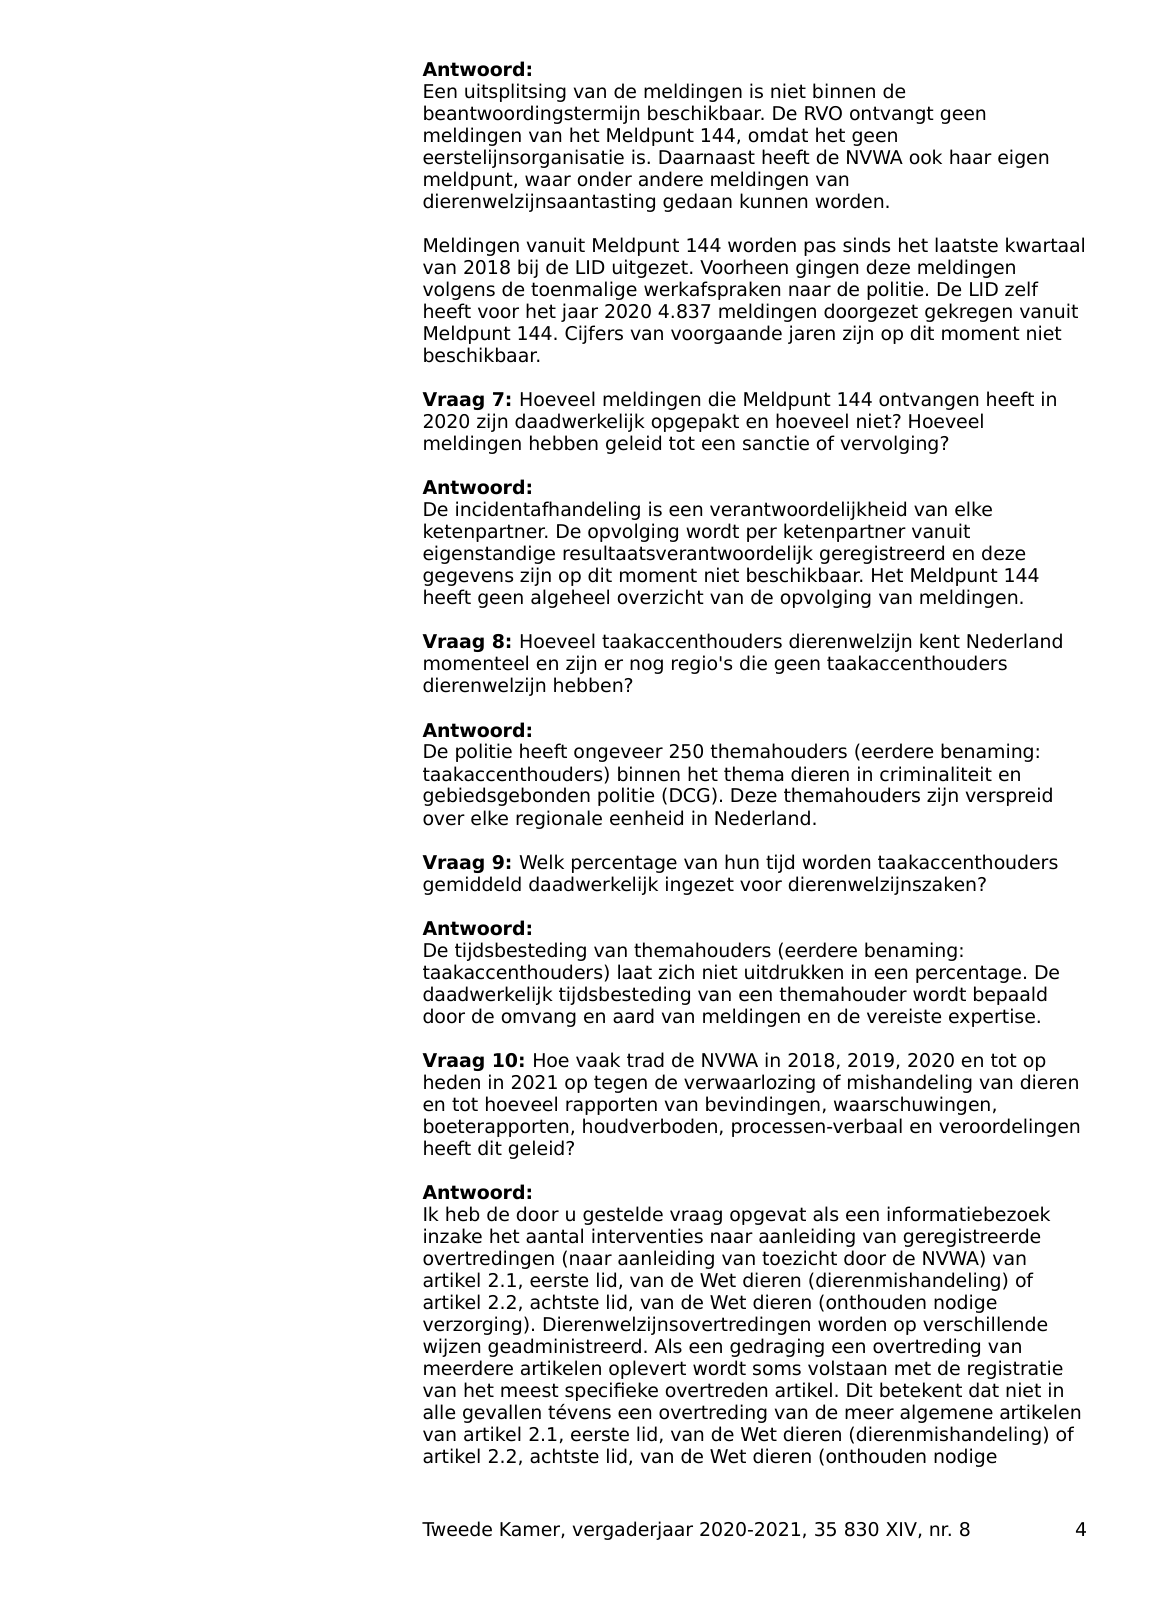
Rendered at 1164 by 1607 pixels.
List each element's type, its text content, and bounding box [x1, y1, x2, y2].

subtitle Antwoord: [422, 918, 1087, 940]
text Vraag 9: Welk percentage van hun tijd worden taakaccenthouders gemiddeld daadwerkelijk ingezet voor dierenwelzijnszaken? [422, 852, 1087, 896]
text De incidentafhandeling is een verantwoordelijkheid van elke ketenpartner. De opvolging wordt per ketenpartner vanuit eigenstandige resultaatsverantwoordelijk geregistreerd en deze gegevens zijn op dit moment niet beschikbaar. Het Meldpunt 144 heeft geen algeheel overzicht van de opvolging van meldingen. [422, 499, 1087, 609]
subtitle Antwoord: [422, 1182, 1087, 1204]
text Vraag 10: Hoe vaak trad de NVWA in 2018, 2019, 2020 en tot op heden in 2021 op tegen de verwaarlozing of mishandeling van dieren en tot hoeveel rapporten van bevindingen, waarschuwingen, boeterapporten, houdverboden, processen-verbaal en veroordelingen heeft dit geleid? [422, 1050, 1087, 1160]
text Vraag 8: Hoeveel taakaccenthouders dierenwelzijn kent Nederland momenteel en zijn er nog regio's die geen taakaccenthouders dierenwelzijn hebben? [422, 631, 1087, 697]
text De tijdsbesteding van themahouders (eerdere benaming: taakaccenthouders) laat zich niet uitdrukken in een percentage. De daadwerkelijk tijdsbesteding van een themahouder wordt bepaald door de omvang en aard van meldingen en de vereiste expertise. [422, 940, 1087, 1028]
text Vraag 7: Hoeveel meldingen die Meldpunt 144 ontvangen heeft in 2020 zijn daadwerkelijk opgepakt en hoeveel niet? Hoeveel meldingen hebben geleid tot een sanctie of vervolging? [422, 389, 1087, 455]
subtitle Antwoord: [422, 477, 1087, 499]
subtitle Antwoord: [422, 59, 1087, 81]
text Meldingen vanuit Meldpunt 144 worden pas sinds het laatste kwartaal van 2018 bij de LID uitgezet. Voorheen gingen deze meldingen volgens de toenmalige werkafspraken naar de politie. De LID zelf heeft voor het jaar 2020 4.837 meldingen doorgezet gekregen vanuit Meldpunt 144. Cijfers van voorgaande jaren zijn op dit moment niet beschikbaar. [422, 235, 1087, 367]
text De politie heeft ongeveer 250 themahouders (eerdere benaming: taakaccenthouders) binnen het thema dieren in criminaliteit en gebiedsgebonden politie (DCG). Deze themahouders zijn verspreid over elke regionale eenheid in Nederland. [422, 741, 1087, 829]
text Een uitsplitsing van de meldingen is niet binnen de beantwoordingstermijn beschikbaar. De RVO ontvangt geen meldingen van het Meldpunt 144, omdat het geen eerstelijnsorganisatie is. Daarnaast heeft de NVWA ook haar eigen meldpunt, waar onder andere meldingen van dierenwelzijnsaantasting gedaan kunnen worden. [422, 81, 1087, 213]
text Ik heb de door u gestelde vraag opgevat als een informatiebezoek inzake het aantal interventies naar aanleiding van geregistreerde overtredingen (naar aanleiding van toezicht door de NVWA) van artikel 2.1, eerste lid, van de Wet dieren (dierenmishandeling) of artikel 2.2, achtste lid, van de Wet dieren (onthouden nodige verzorging). Dierenwelzijnsovertredingen worden op verschillende wijzen geadministreerd. Als een gedraging een overtreding van meerdere artikelen oplevert wordt soms volstaan met de registratie van het meest specifieke overtreden artikel. Dit betekent dat niet in alle gevallen tévens een overtreding van de meer algemene artikelen van artikel 2.1, eerste lid, van de Wet dieren (dierenmishandeling) of artikel 2.2, achtste lid, van de Wet dieren (onthouden nodige [422, 1204, 1087, 1468]
subtitle Antwoord: [422, 719, 1087, 741]
